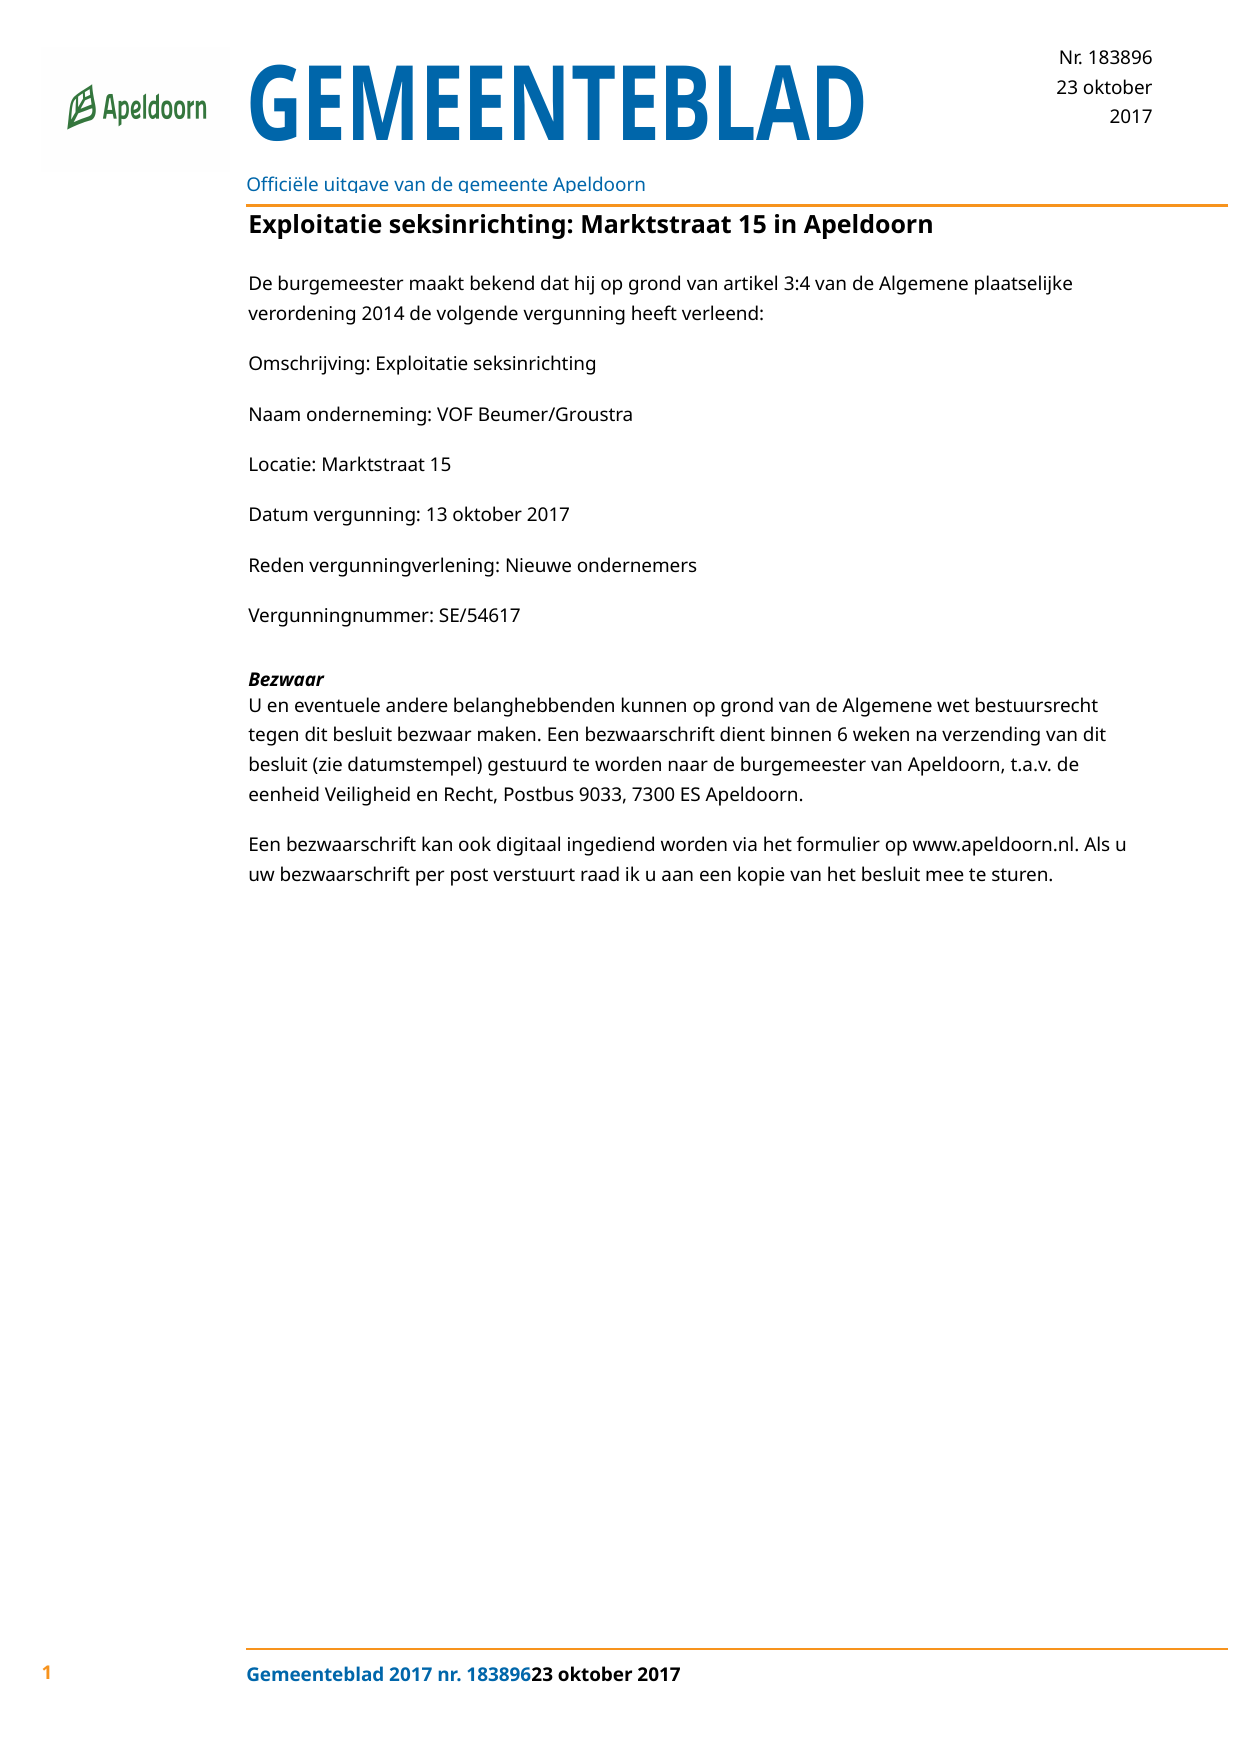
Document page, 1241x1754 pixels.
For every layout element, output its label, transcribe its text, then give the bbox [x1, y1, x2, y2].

picture [41, 47, 231, 172]
text Vergunningnummer: SE/54617 [248, 602, 1152, 628]
text De burgemeester maakt bekend dat hij op grond van artikel 3:4 van de Algemene plaatselijke verordening 2014 de volgende vergunning heeft verleend: [248, 270, 1152, 326]
text Een bezwaarschrift kan ook digitaal ingediend worden via het formulier op www.apeldoorn.nl. Als u uw bezwaarschrift per post verstuurt raad ik u aan een kopie van het besluit mee te sturen. [248, 831, 1152, 887]
text Omschrijving: Exploitatie seksinrichting [248, 350, 1152, 376]
text Bezwaar [248, 666, 1152, 692]
text Naam onderneming: VOF Beumer/Groustra [248, 401, 1152, 426]
text Exploitatie seksinrichting: Marktstraat 15 in Apeldoorn [248, 207, 1152, 241]
text Reden vergunningverlening: Nieuwe ondernemers [248, 552, 1152, 578]
text U en eventuele andere belanghebbenden kunnen op grond van de Algemene wet bestuursrecht tegen dit besluit bezwaar maken. Een bezwaarschrift dient binnen 6 weken na verzending van dit besluit (zie datumstempel) gestuurd te worden naar de burgemeester van Apeldoorn, t.a.v. de eenheid Veiligheid en Recht, Postbus 9033, 7300 ES Apeldoorn. [248, 692, 1152, 807]
text Datum vergunning: 13 oktober 2017 [248, 502, 1152, 527]
text Locatie: Marktstraat 15 [248, 451, 1152, 477]
